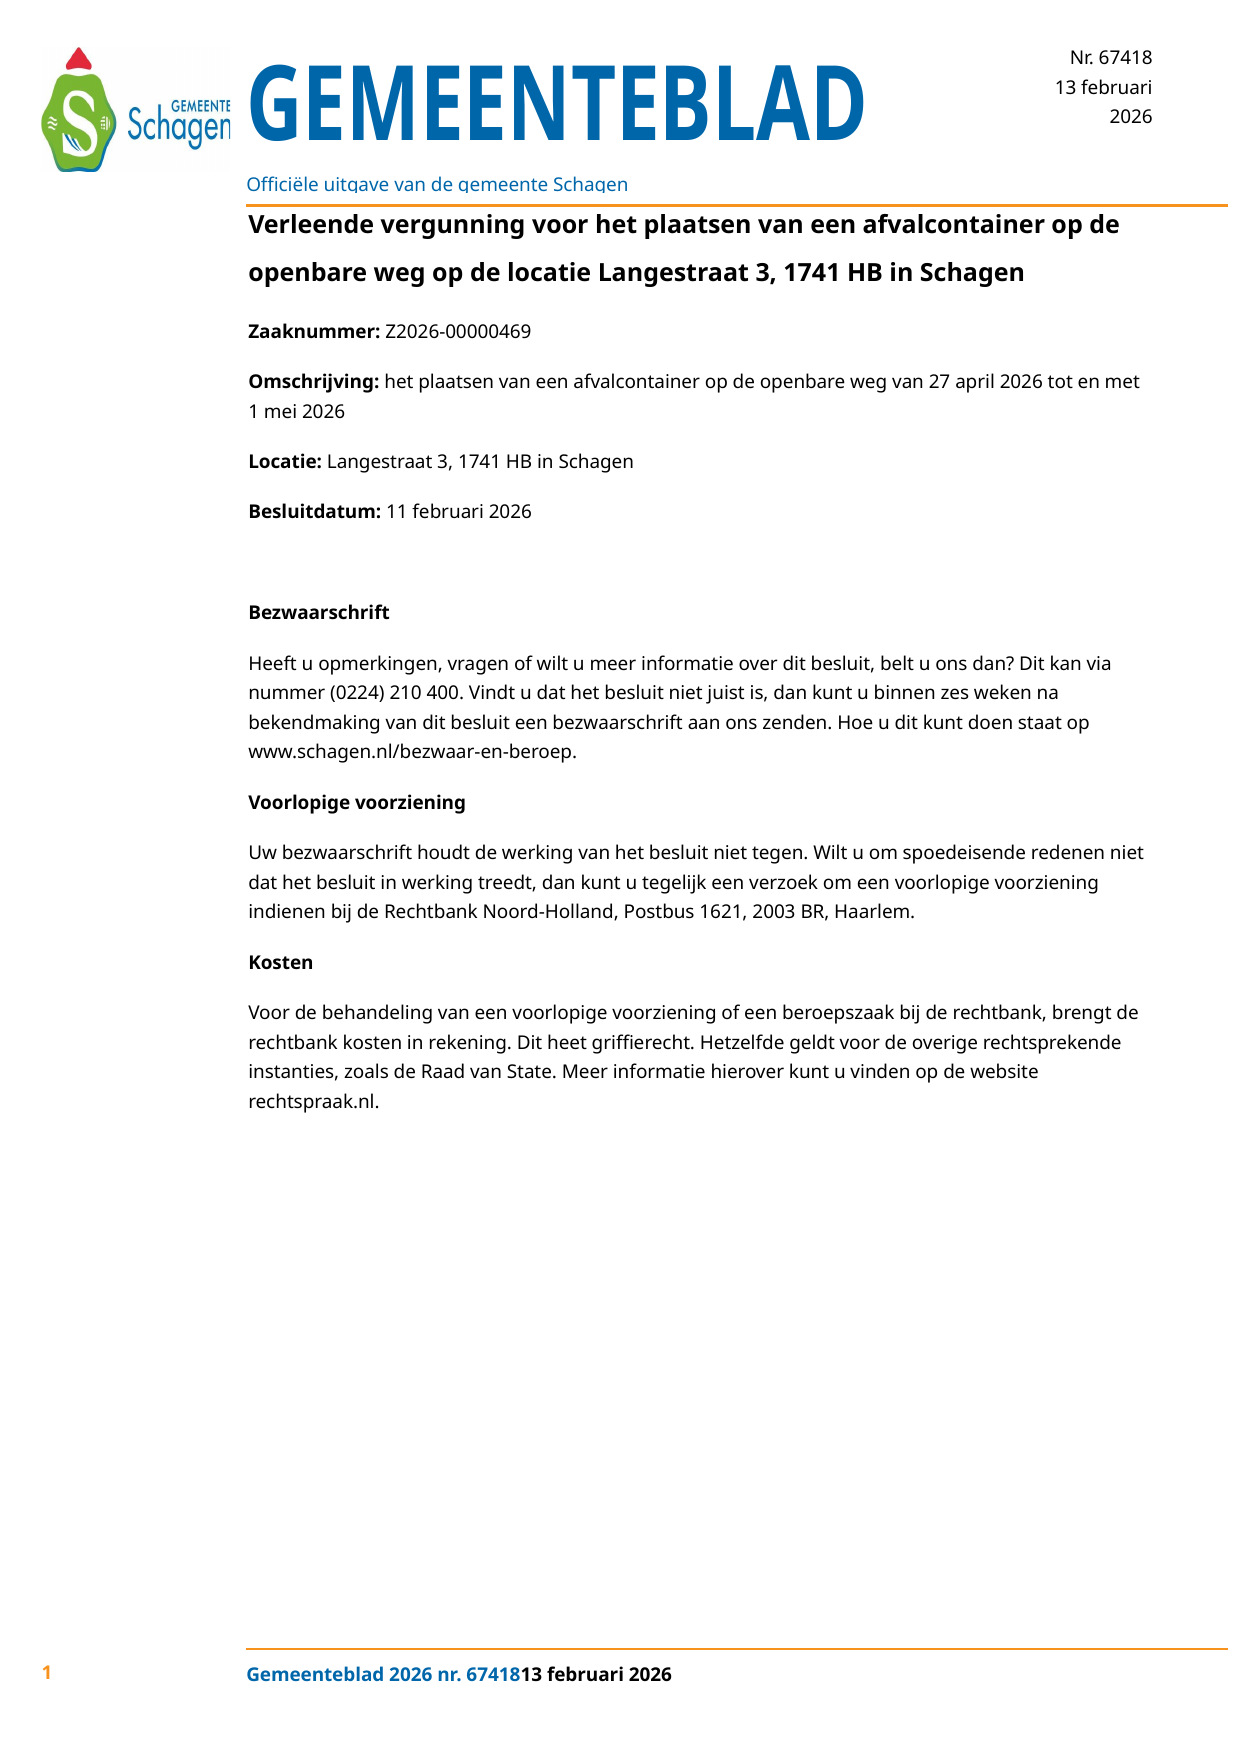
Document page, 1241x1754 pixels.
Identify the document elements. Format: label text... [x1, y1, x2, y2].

text Bezwaarschrift [248, 599, 1152, 625]
text Zaaknummer: Z2026-00000469 [248, 318, 1152, 344]
text Voorlopige voorziening [248, 789, 1152, 815]
picture [41, 47, 231, 172]
text Besluitdatum: 11 februari 2026 [248, 499, 1152, 524]
text Locatie: Langestraat 3, 1741 HB in Schagen [248, 448, 1152, 474]
text Voor de behandeling van een voorlopige voorziening of een beroepszaak bij de rechtbank, brengt de rechtbank kosten in rekening. Dit heet griffierecht. Hetzelfde geldt voor de overige rechtsprekende instanties, zoals de Raad van State. Meer informatie hierover kunt u vinden op de website rechtspraak.nl. [248, 999, 1152, 1114]
text Uw bezwaarschrift houdt de werking van het besluit niet tegen. Wilt u om spoedeisende redenen niet dat het besluit in werking treedt, dan kunt u tegelijk een verzoek om een voorlopige voorziening indienen bij de Rechtbank Noord-Holland, Postbus 1621, 2003 BR, Haarlem. [248, 839, 1152, 924]
text Omschrijving: het plaatsen van een afvalcontainer op de openbare weg van 27 april 2026 tot en met 1 mei 2026 [248, 368, 1152, 424]
text Kosten [248, 949, 1152, 975]
text Heeft u opmerkingen, vragen of wilt u meer informatie over dit besluit, belt u ons dan? Dit kan via nummer (0224) 210 400. Vindt u dat het besluit niet juist is, dan kunt u binnen zes weken na bekendmaking van dit besluit een bezwaarschrift aan ons zenden. Hoe u dit kunt doen staat op www.schagen.nl/bezwaar-en-beroep. [248, 650, 1152, 764]
text Verleende vergunning voor het plaatsen van een afvalcontainer op de openbare weg op de locatie Langestraat 3, 1741 HB in Schagen [248, 207, 1152, 288]
